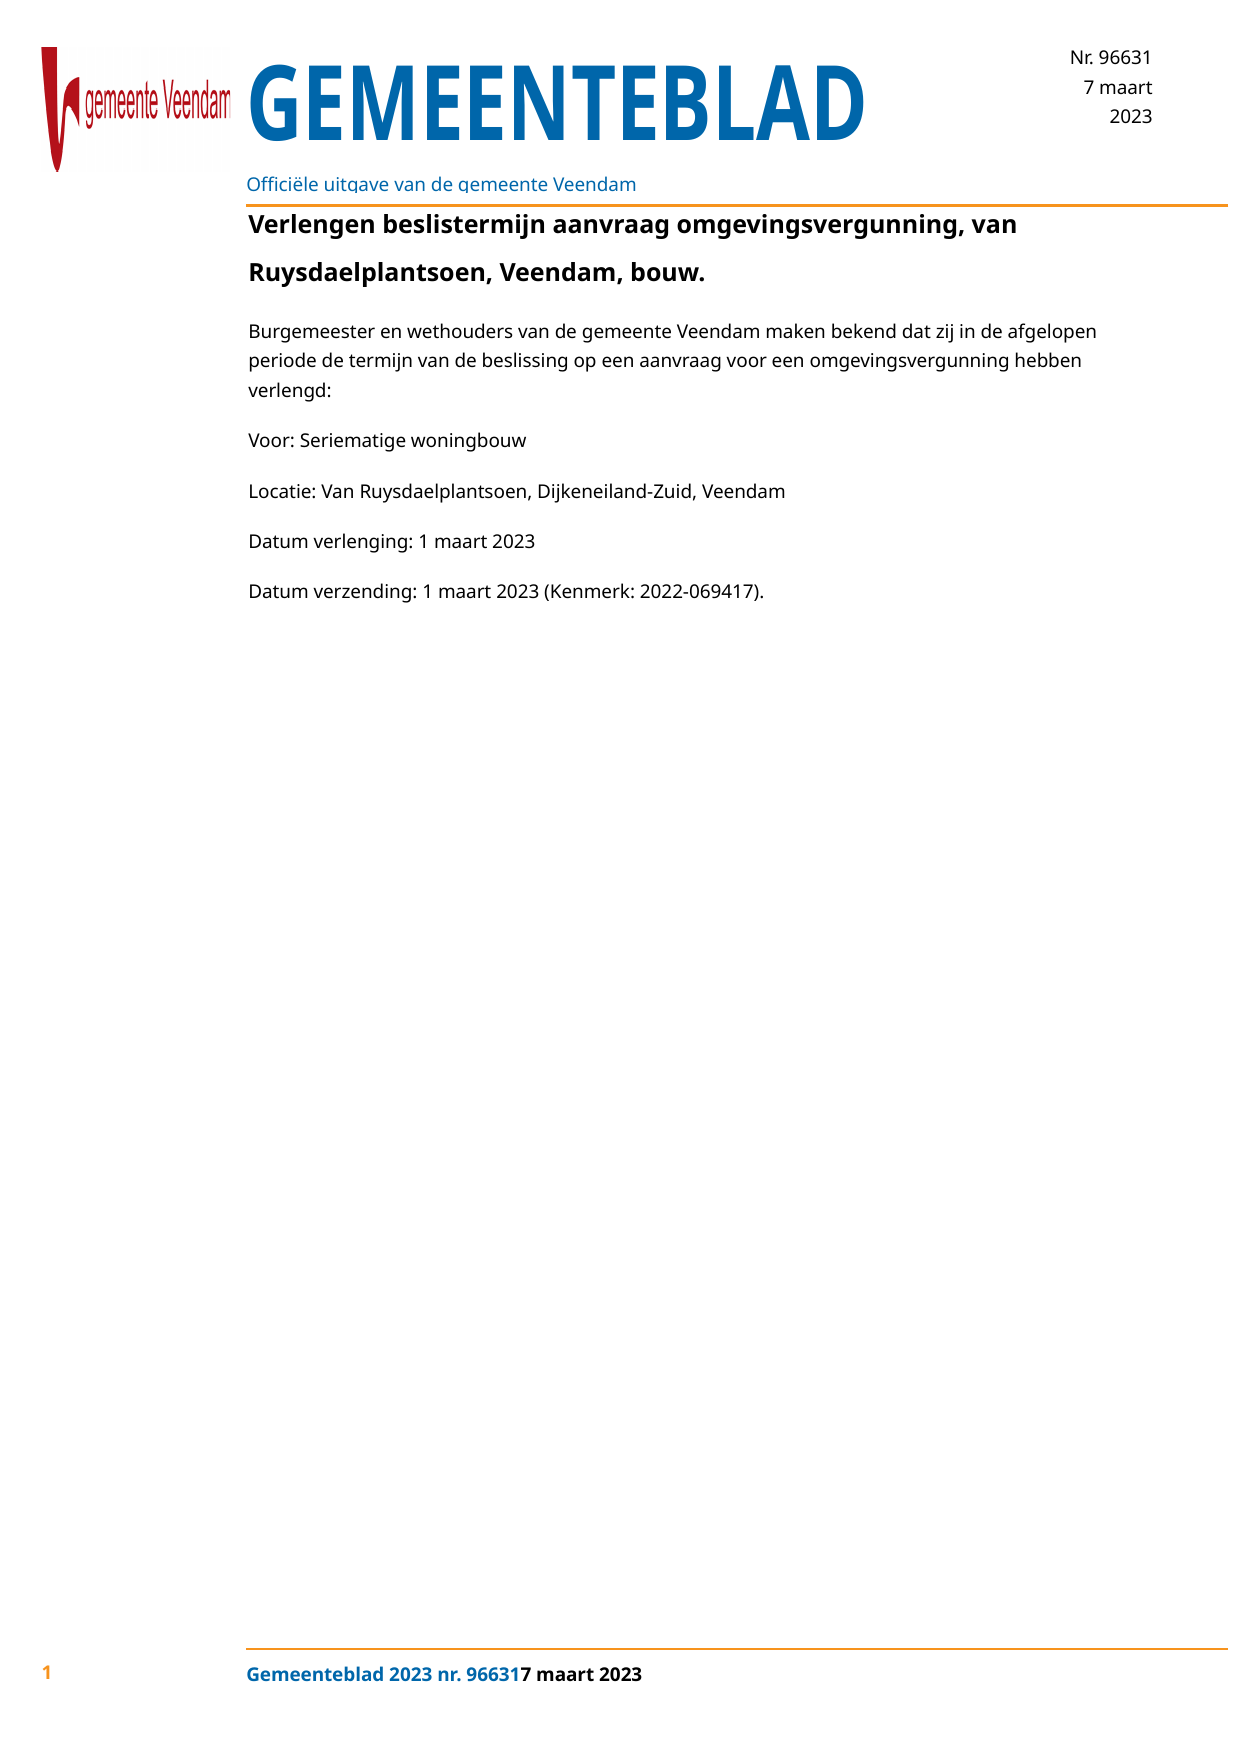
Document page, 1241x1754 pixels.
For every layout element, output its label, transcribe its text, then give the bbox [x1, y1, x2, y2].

text Locatie: Van Ruysdaelplantsoen, Dijkeneiland-Zuid, Veendam [248, 478, 1152, 504]
picture [41, 47, 231, 172]
text Datum verlenging: 1 maart 2023 [248, 528, 1152, 554]
text Burgemeester en wethouders van de gemeente Veendam maken bekend dat zij in de afgelopen periode de termijn van de beslissing op een aanvraag voor een omgevingsvergunning hebben verlengd: [248, 318, 1152, 403]
text Voor: Seriematige woningbouw [248, 427, 1152, 453]
text Datum verzending: 1 maart 2023 (Kenmerk: 2022-069417). [248, 579, 1152, 604]
text Verlengen beslistermijn aanvraag omgevingsvergunning, van Ruysdaelplantsoen, Veendam, bouw. [248, 207, 1152, 288]
